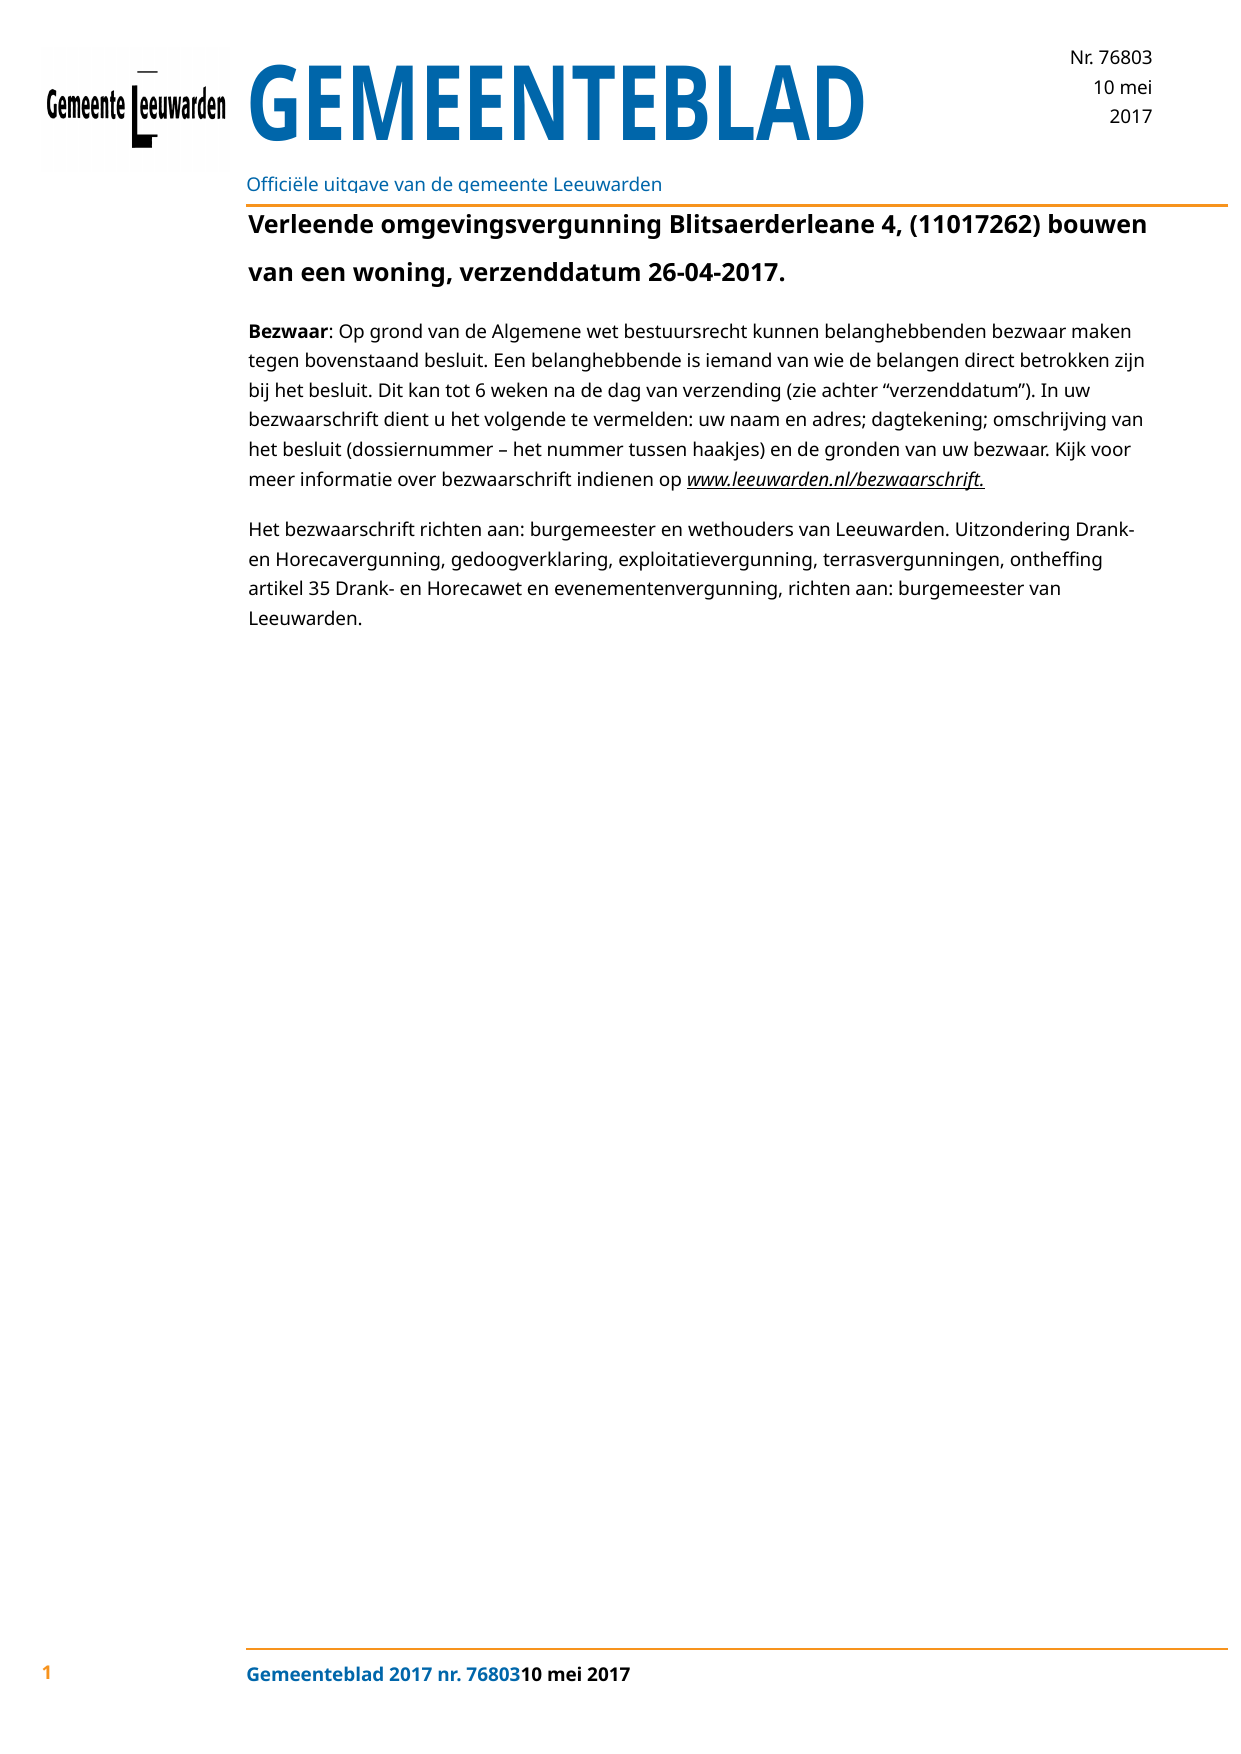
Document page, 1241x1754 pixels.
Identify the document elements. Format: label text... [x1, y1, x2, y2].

text Verleende omgevingsvergunning Blitsaerderleane 4, (11017262) bouwen van een woning, verzenddatum 26-04-2017. [248, 207, 1152, 288]
picture [41, 47, 231, 172]
text Het bezwaarschrift richten aan: burgemeester en wethouders van Leeuwarden. Uitzondering Drank- en Horecavergunning, gedoogverklaring, exploitatievergunning, terrasvergunningen, ontheffing artikel 35 Drank- en Horecawet en evenementenvergunning, richten aan: burgemeester van Leeuwarden. [248, 516, 1152, 631]
text Bezwaar: Op grond van de Algemene wet bestuursrecht kunnen belanghebbenden bezwaar maken tegen bovenstaand besluit. Een belanghebbende is iemand van wie de belangen direct betrokken zijn bij het besluit. Dit kan tot 6 weken na de dag van verzending (zie achter “verzenddatum”). In uw bezwaarschrift dient u het volgende te vermelden: uw naam en adres; dagtekening; omschrijving van het besluit (dossiernummer – het nummer tussen haakjes) en de gronden van uw bezwaar. Kijk voor meer informatie over bezwaarschrift indienen op www.leeuwarden.nl/bezwaarschrift. [248, 318, 1152, 492]
